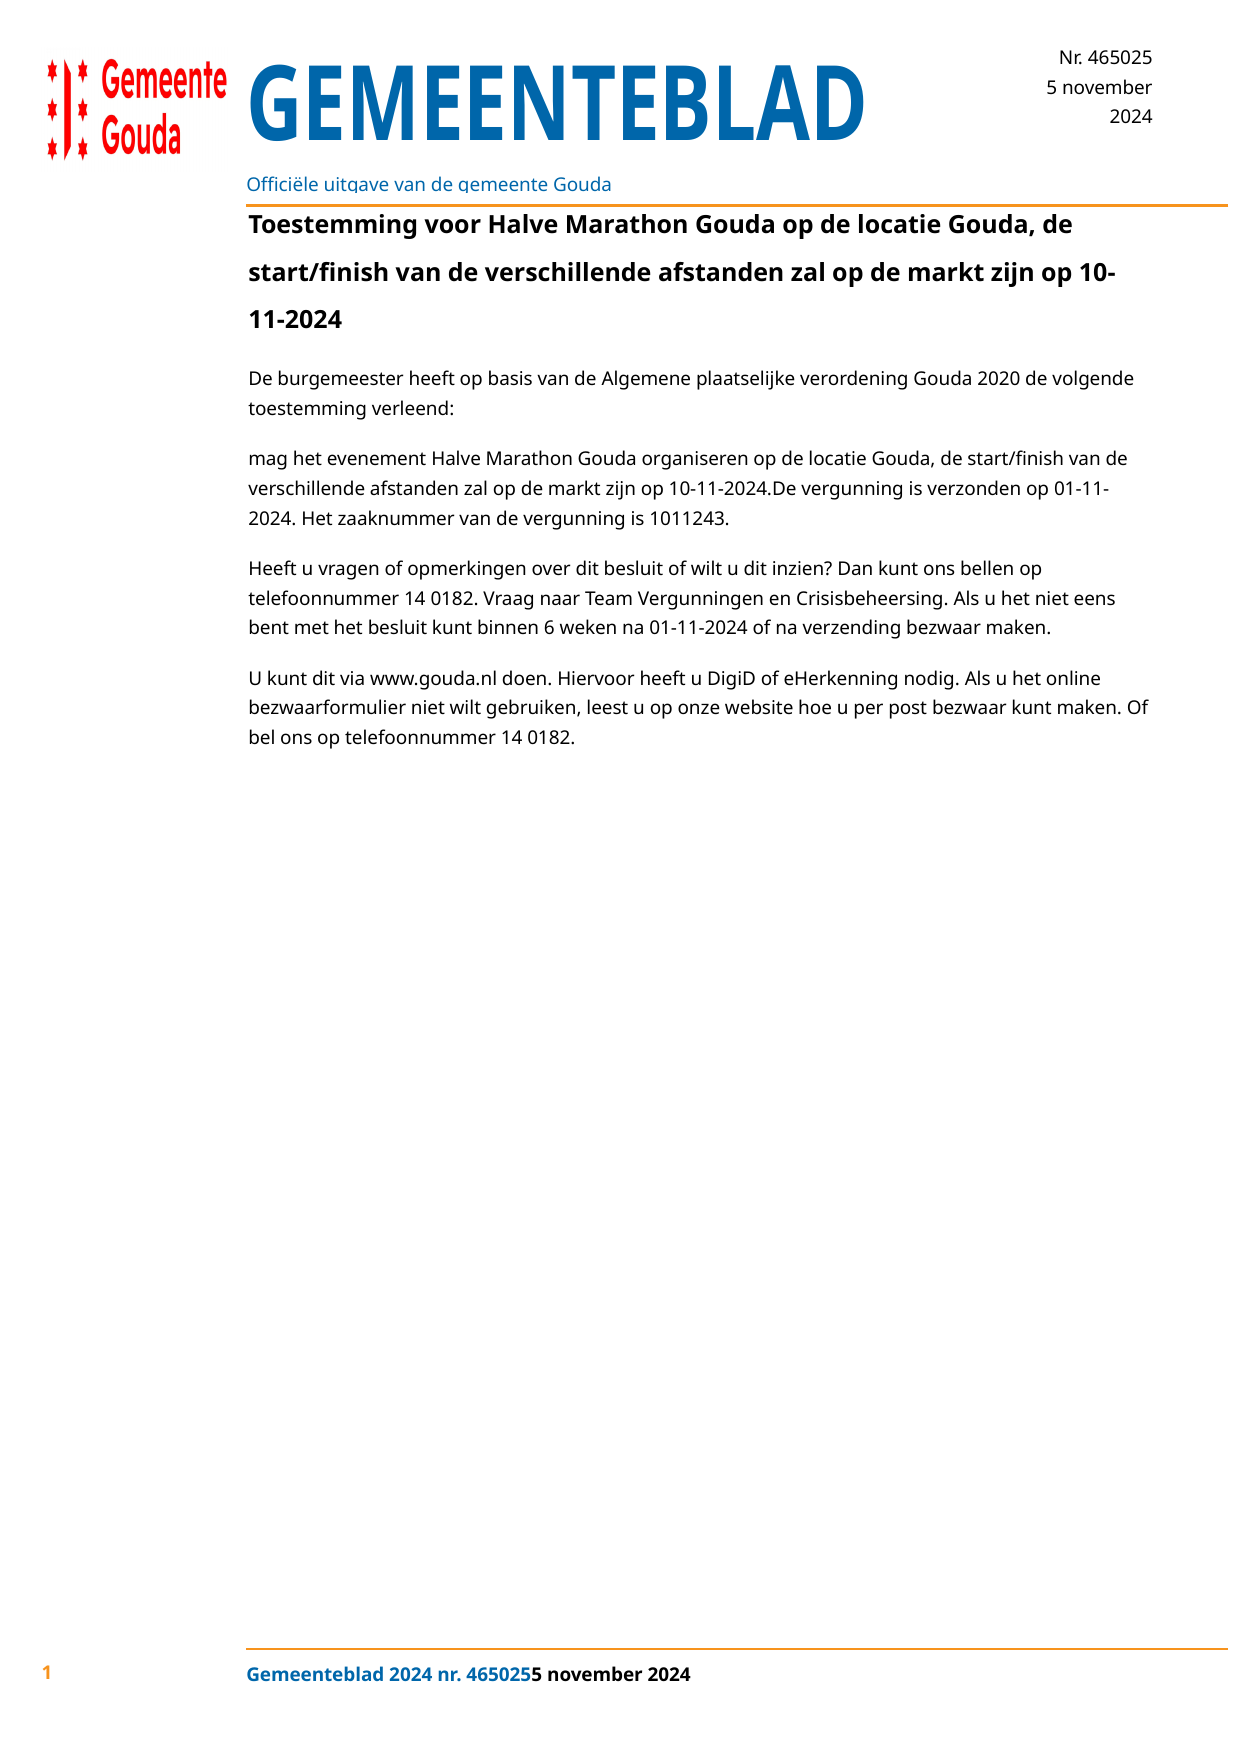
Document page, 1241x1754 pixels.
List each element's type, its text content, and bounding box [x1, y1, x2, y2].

picture [41, 47, 231, 172]
text Toestemming voor Halve Marathon Gouda op de locatie Gouda, de start/finish van de verschillende afstanden zal op de markt zijn op 10-11-2024 [248, 207, 1152, 336]
text Heeft u vragen of opmerkingen over dit besluit of wilt u dit inzien? Dan kunt ons bellen op telefoonnummer 14 0182. Vraag naar Team Vergunningen en Crisisbeheersing. Als u het niet eens bent met het besluit kunt binnen 6 weken na 01-11-2024 of na verzending bezwaar maken. [248, 555, 1152, 640]
text mag het evenement Halve Marathon Gouda organiseren op de locatie Gouda, de start/finish van de verschillende afstanden zal op de markt zijn op 10-11-2024.De vergunning is verzonden op 01-11-2024. Het zaaknummer van de vergunning is 1011243. [248, 446, 1152, 530]
text De burgemeester heeft op basis van de Algemene plaatselijke verordening Gouda 2020 de volgende toestemming verleend: [248, 366, 1152, 421]
text U kunt dit via www.gouda.nl doen. Hiervoor heeft u DigiD of eHerkenning nodig. Als u het online bezwaarformulier niet wilt gebruiken, leest u op onze website hoe u per post bezwaar kunt maken. Of bel ons op telefoonnummer 14 0182. [248, 665, 1152, 749]
